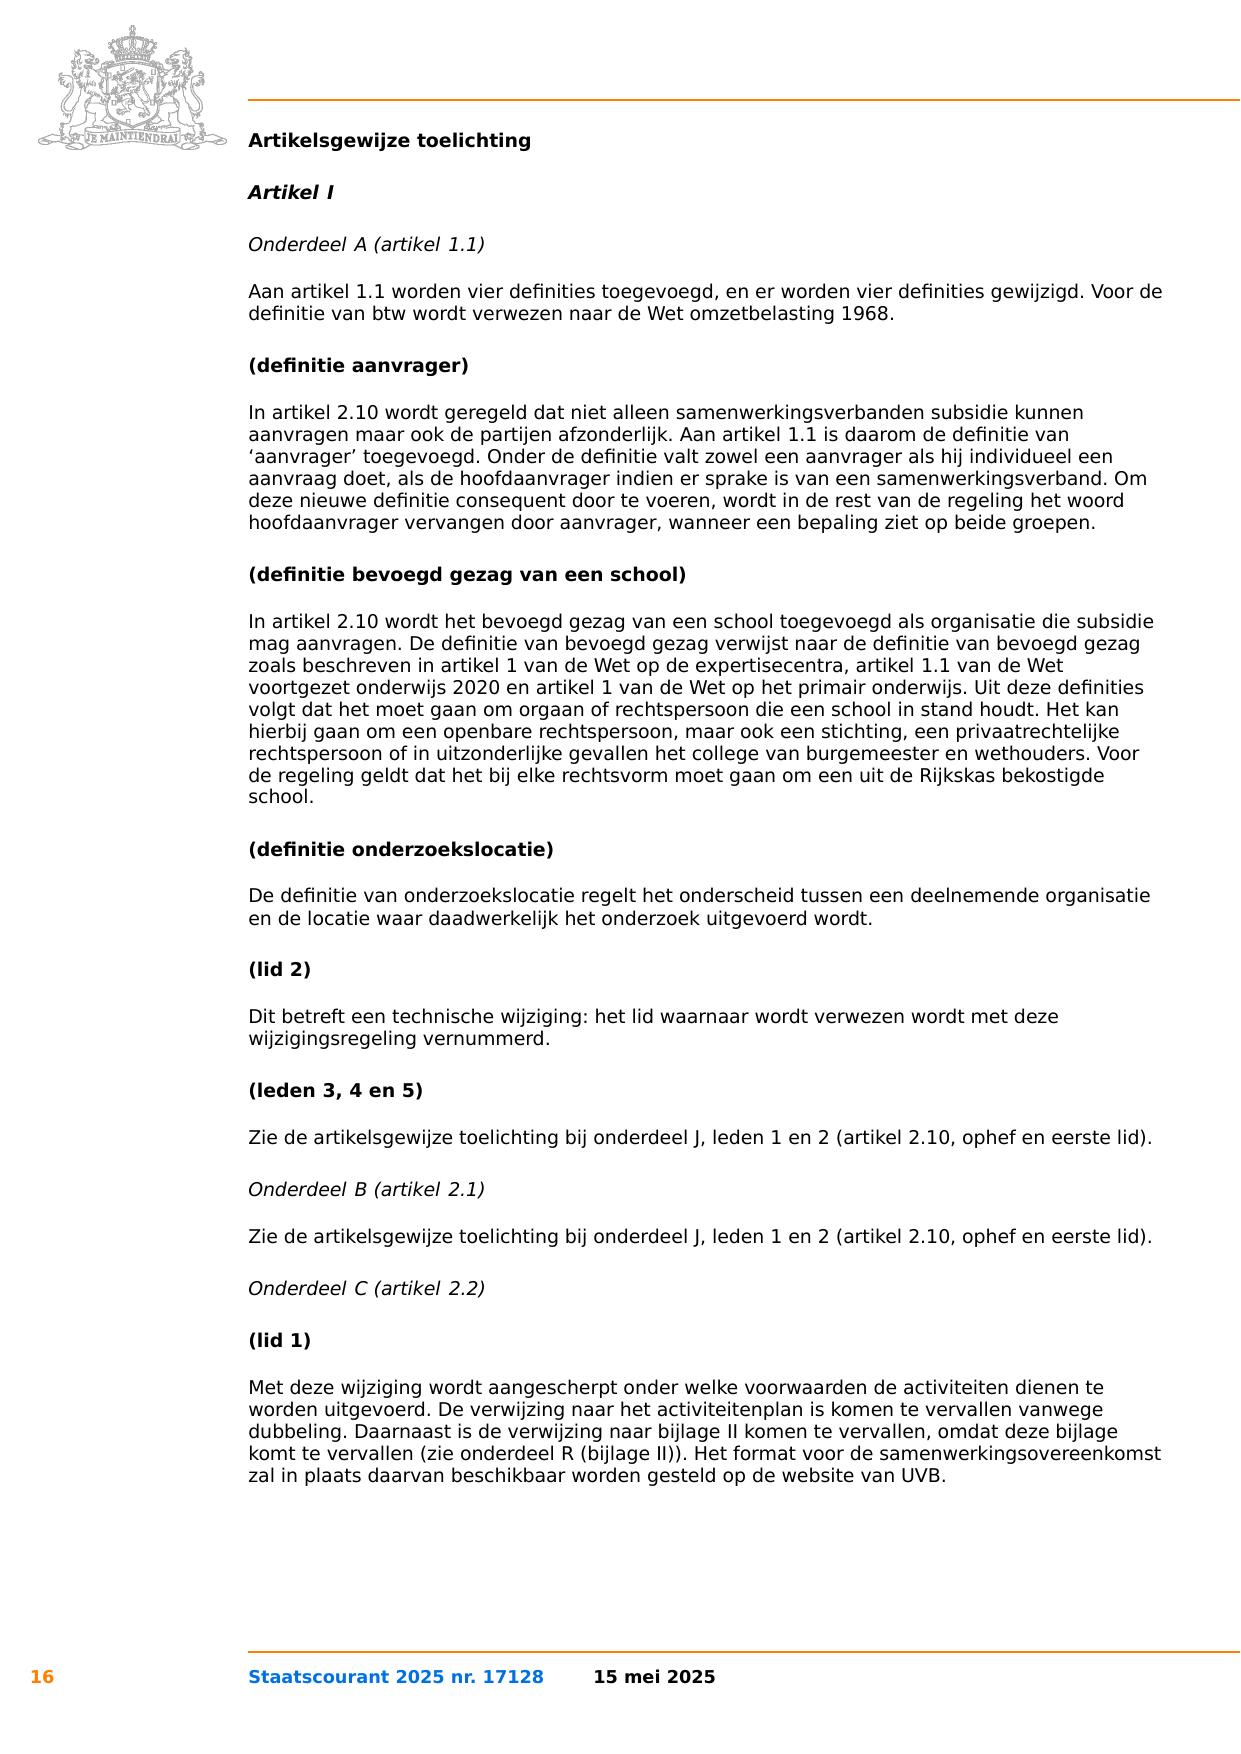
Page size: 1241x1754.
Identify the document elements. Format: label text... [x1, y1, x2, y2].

text Dit betreft een technische wijziging: het lid waarnaar wordt verwezen wordt met deze wijzigingsregeling vernummerd. [248, 1006, 1163, 1050]
subtitle Onderdeel C (artikel 2.2) [248, 1278, 1163, 1300]
subtitle Onderdeel A (artikel 1.1) [248, 234, 1163, 256]
subtitle (definitie onderzoekslocatie) [248, 838, 1163, 860]
text In artikel 2.10 wordt geregeld dat niet alleen samenwerkingsverbanden subsidie kunnen aanvragen maar ook de partijen afzonderlijk. Aan artikel 1.1 is daarom de definitie van ‘aanvrager’ toegevoegd. Onder de definitie valt zowel een aanvrager als hij individueel een aanvraag doet, als de hoofdaanvrager indien er sprake is van een samenwerkingsverband. Om deze nieuwe definitie consequent door te voeren, wordt in de rest van de regeling het woord hoofdaanvrager vervangen door aanvrager, wanneer een bepaling ziet op beide groepen. [248, 402, 1163, 534]
subtitle (lid 2) [248, 959, 1163, 981]
subtitle (lid 1) [248, 1330, 1163, 1352]
subtitle (definitie aanvrager) [248, 355, 1163, 377]
subtitle Artikel I [248, 182, 1163, 204]
subtitle Onderdeel B (artikel 2.1) [248, 1179, 1163, 1201]
subtitle Artikelsgewijze toelichting [248, 130, 1163, 152]
text In artikel 2.10 wordt het bevoegd gezag van een school toegevoegd als organisatie die subsidie mag aanvragen. De definitie van bevoegd gezag verwijst naar de definitie van bevoegd gezag zoals beschreven in artikel 1 van de Wet op de expertisecentra, artikel 1.1 van de Wet voortgezet onderwijs 2020 en artikel 1 van de Wet op het primair onderwijs. Uit deze definities volgt dat het moet gaan om orgaan of rechtspersoon die een school in stand houdt. Het kan hierbij gaan om een openbare rechtspersoon, maar ook een stichting, een privaatrechtelijke rechtspersoon of in uitzonderlijke gevallen het college van burgemeester en wethouders. Voor de regeling geldt dat het bij elke rechtsvorm moet gaan om een uit de Rijkskas bekostigde school. [248, 611, 1163, 808]
text Zie de artikelsgewijze toelichting bij onderdeel J, leden 1 en 2 (artikel 2.10, ophef en eerste lid). [248, 1226, 1163, 1248]
text Aan artikel 1.1 worden vier definities toegevoegd, en er worden vier definities gewijzigd. Voor de definitie van btw wordt verwezen naar de Wet omzetbelasting 1968. [248, 281, 1163, 325]
picture [38, 25, 227, 150]
subtitle (leden 3, 4 en 5) [248, 1080, 1163, 1102]
text Zie de artikelsgewijze toelichting bij onderdeel J, leden 1 en 2 (artikel 2.10, ophef en eerste lid). [248, 1127, 1163, 1149]
text De definitie van onderzoekslocatie regelt het onderscheid tussen een deelnemende organisatie en de locatie waar daadwerkelijk het onderzoek uitgevoerd wordt. [248, 885, 1163, 929]
subtitle (definitie bevoegd gezag van een school) [248, 564, 1163, 586]
text Met deze wijziging wordt aangescherpt onder welke voorwaarden de activiteiten dienen te worden uitgevoerd. De verwijzing naar het activiteitenplan is komen te vervallen vanwege dubbeling. Daarnaast is de verwijzing naar bijlage II komen te vervallen, omdat deze bijlage komt te vervallen (zie onderdeel R (bijlage II)). Het format voor de samenwerkingsovereenkomst zal in plaats daarvan beschikbaar worden gesteld op de website van UVB. [248, 1377, 1163, 1487]
